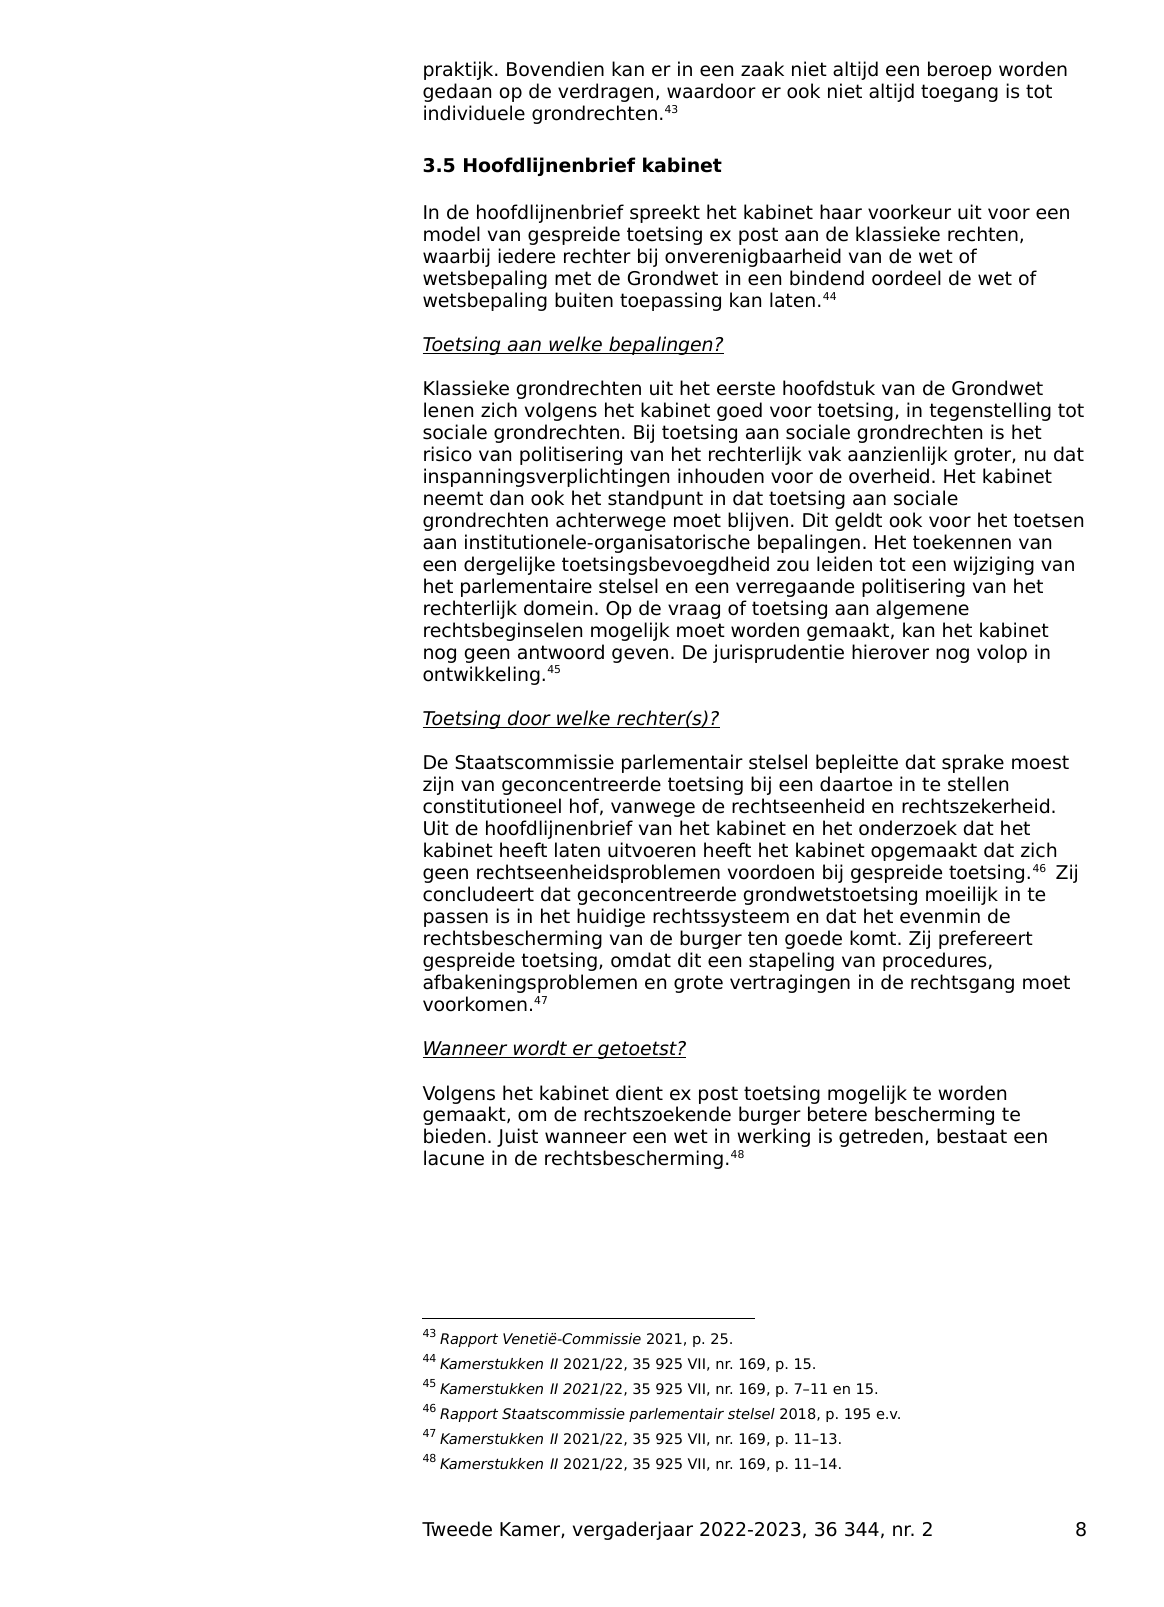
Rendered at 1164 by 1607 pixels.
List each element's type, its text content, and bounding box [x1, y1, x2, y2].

text Rapport Staatscommissie parlementair stelsel 2018, p. 195 e.v. [422, 1402, 1087, 1424]
text Klassieke grondrechten uit het eerste hoofdstuk van de Grondwet lenen zich volgens het kabinet goed voor toetsing, in tegenstelling tot sociale grondrechten. Bij toetsing aan sociale grondrechten is het risico van politisering van het rechterlijk vak aanzienlijk groter, nu dat inspanningsverplichtingen inhouden voor de overheid. Het kabinet neemt dan ook het standpunt in dat toetsing aan sociale grondrechten achterwege moet blijven. Dit geldt ook voor het toetsen aan institutionele-organisatorische bepalingen. Het toekennen van een dergelijke toetsingsbevoegdheid zou leiden tot een wijziging van het parlementaire stelsel en een verregaande politisering van het rechterlijk domein. Op de vraag of toetsing aan algemene rechtsbeginselen mogelijk moet worden gemaakt, kan het kabinet nog geen antwoord geven. De jurisprudentie hierover nog volop in ontwikkeling. [422, 378, 1087, 686]
text Volgens het kabinet dient ex post toetsing mogelijk te worden gemaakt, om de rechtszoekende burger betere bescherming te bieden. Juist wanneer een wet in werking is getreden, bestaat een lacune in de rechtsbescherming. [422, 1082, 1087, 1170]
subtitle Toetsing aan welke bepalingen? [422, 334, 1087, 356]
subtitle Toetsing door welke rechter(s)? [422, 708, 1087, 730]
text Rapport Venetië-Commissie 2021, p. 25. [422, 1327, 1087, 1349]
subtitle Wanneer wordt er getoetst? [422, 1038, 1087, 1060]
subtitle 3.5 Hoofdlijnenbrief kabinet [422, 155, 1087, 177]
text De Staatscommissie parlementair stelsel bepleitte dat sprake moest zijn van geconcentreerde toetsing bij een daartoe in te stellen constitutioneel hof, vanwege de rechtseenheid en rechtszekerheid. Uit de hoofdlijnenbrief van het kabinet en het onderzoek dat het kabinet heeft laten uitvoeren heeft het kabinet opgemaakt dat zich geen rechtseenheidsproblemen voordoen bij gespreide toetsing. Zij concludeert dat geconcentreerde grondwetstoetsing moeilijk in te passen is in het huidige rechtssysteem en dat het evenmin de rechtsbescherming van de burger ten goede komt. Zij prefereert gespreide toetsing, omdat dit een stapeling van procedures, afbakeningsproblemen en grote vertragingen in de rechtsgang moet voorkomen. [422, 752, 1087, 1016]
text Kamerstukken II 2021/22, 35 925 VII, nr. 169, p. 7–11 en 15. [422, 1377, 1087, 1399]
text Kamerstukken II 2021/22, 35 925 VII, nr. 169, p. 11–13. [422, 1427, 1087, 1449]
text Kamerstukken II 2021/22, 35 925 VII, nr. 169, p. 15. [422, 1352, 1087, 1374]
text In de hoofdlijnenbrief spreekt het kabinet haar voorkeur uit voor een model van gespreide toetsing ex post aan de klassieke rechten, waarbij iedere rechter bij onverenigbaarheid van de wet of wetsbepaling met de Grondwet in een bindend oordeel de wet of wetsbepaling buiten toepassing kan laten. [422, 202, 1087, 312]
text praktijk. Bovendien kan er in een zaak niet altijd een beroep worden gedaan op de verdragen, waardoor er ook niet altijd toegang is tot individuele grondrechten. [422, 59, 1087, 125]
text Kamerstukken II 2021/22, 35 925 VII, nr. 169, p. 11–14. [422, 1452, 1087, 1474]
